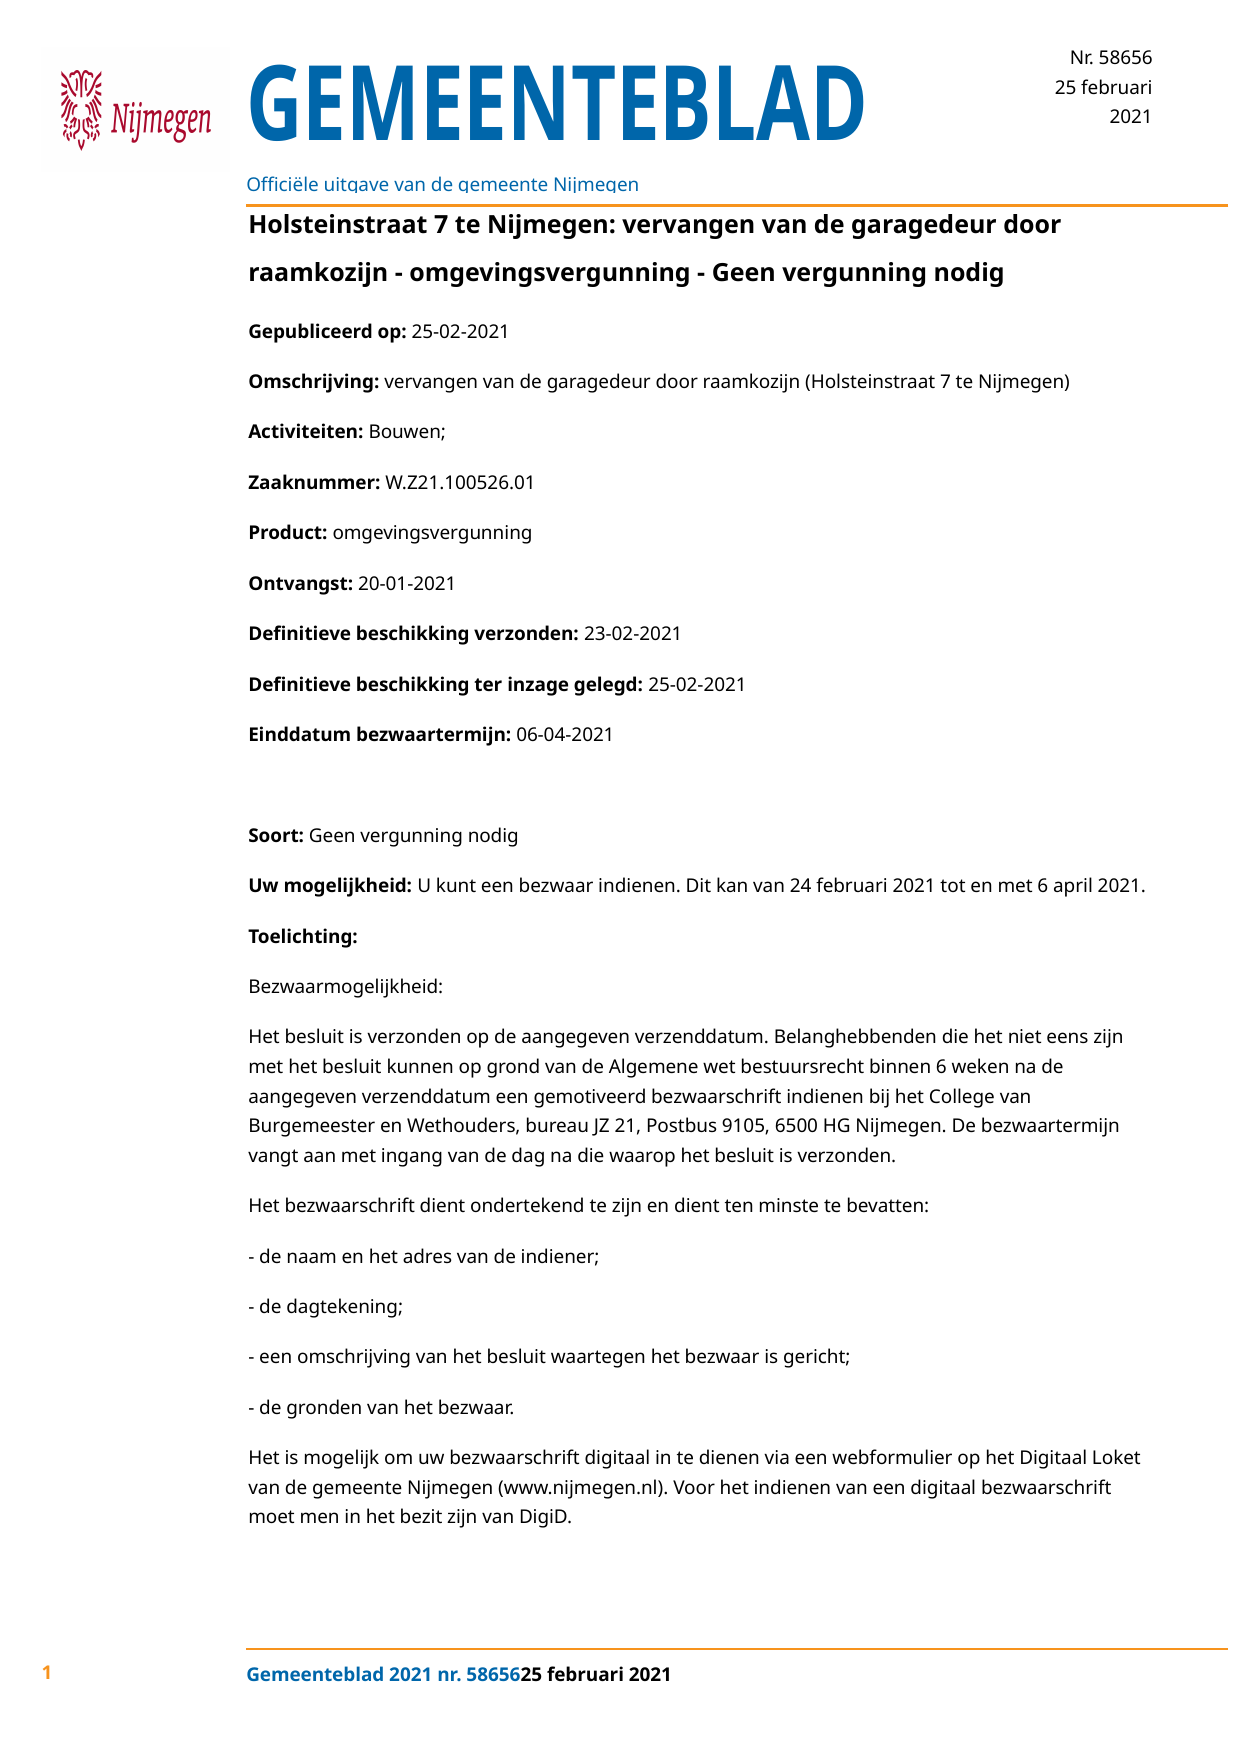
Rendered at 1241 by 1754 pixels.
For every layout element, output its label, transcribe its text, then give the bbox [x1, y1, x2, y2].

text Ontvangst: 20-01-2021 [248, 570, 1152, 596]
text Einddatum bezwaartermijn: 06-04-2021 [248, 721, 1152, 747]
text Definitieve beschikking verzonden: 23-02-2021 [248, 620, 1152, 646]
text Uw mogelijkheid: U kunt een bezwaar indienen. Dit kan van 24 februari 2021 tot en met 6 april 2021. [248, 872, 1152, 898]
text Definitieve beschikking ter inzage gelegd: 25-02-2021 [248, 671, 1152, 697]
text Activiteiten: Bouwen; [248, 419, 1152, 444]
text Omschrijving: vervangen van de garagedeur door raamkozijn (Holsteinstraat 7 te Nijmegen) [248, 368, 1152, 394]
picture [41, 47, 231, 172]
text Toelichting: [248, 923, 1152, 949]
text Het is mogelijk om uw bezwaarschrift digitaal in te dienen via een webformulier op het Digitaal Loket van de gemeente Nijmegen (www.nijmegen.nl). Voor het indienen van een digitaal bezwaarschrift moet men in het bezit zijn van DigiD. [248, 1444, 1152, 1529]
text - de dagtekening; [248, 1293, 1152, 1319]
text Gepubliceerd op: 25-02-2021 [248, 318, 1152, 344]
text - de gronden van het bezwaar. [248, 1394, 1152, 1420]
text Zaaknummer: W.Z21.100526.01 [248, 469, 1152, 495]
text Holsteinstraat 7 te Nijmegen: vervangen van de garagedeur door raamkozijn - omgevingsvergunning - Geen vergunning nodig [248, 207, 1152, 288]
text Soort: Geen vergunning nodig [248, 822, 1152, 848]
text Bezwaarmogelijkheid: [248, 973, 1152, 999]
text Product: omgevingsvergunning [248, 519, 1152, 545]
text Het besluit is verzonden op de aangegeven verzenddatum. Belanghebbenden die het niet eens zijn met het besluit kunnen op grond van de Algemene wet bestuursrecht binnen 6 weken na de aangegeven verzenddatum een gemotiveerd bezwaarschrift indienen bij het College van Burgemeester en Wethouders, bureau JZ 21, Postbus 9105, 6500 HG Nijmegen. De bezwaartermijn vangt aan met ingang van de dag na die waarop het besluit is verzonden. [248, 1024, 1152, 1168]
text Het bezwaarschrift dient ondertekend te zijn en dient ten minste te bevatten: [248, 1192, 1152, 1218]
text - een omschrijving van het besluit waartegen het bezwaar is gericht; [248, 1344, 1152, 1369]
text - de naam en het adres van de indiener; [248, 1243, 1152, 1269]
